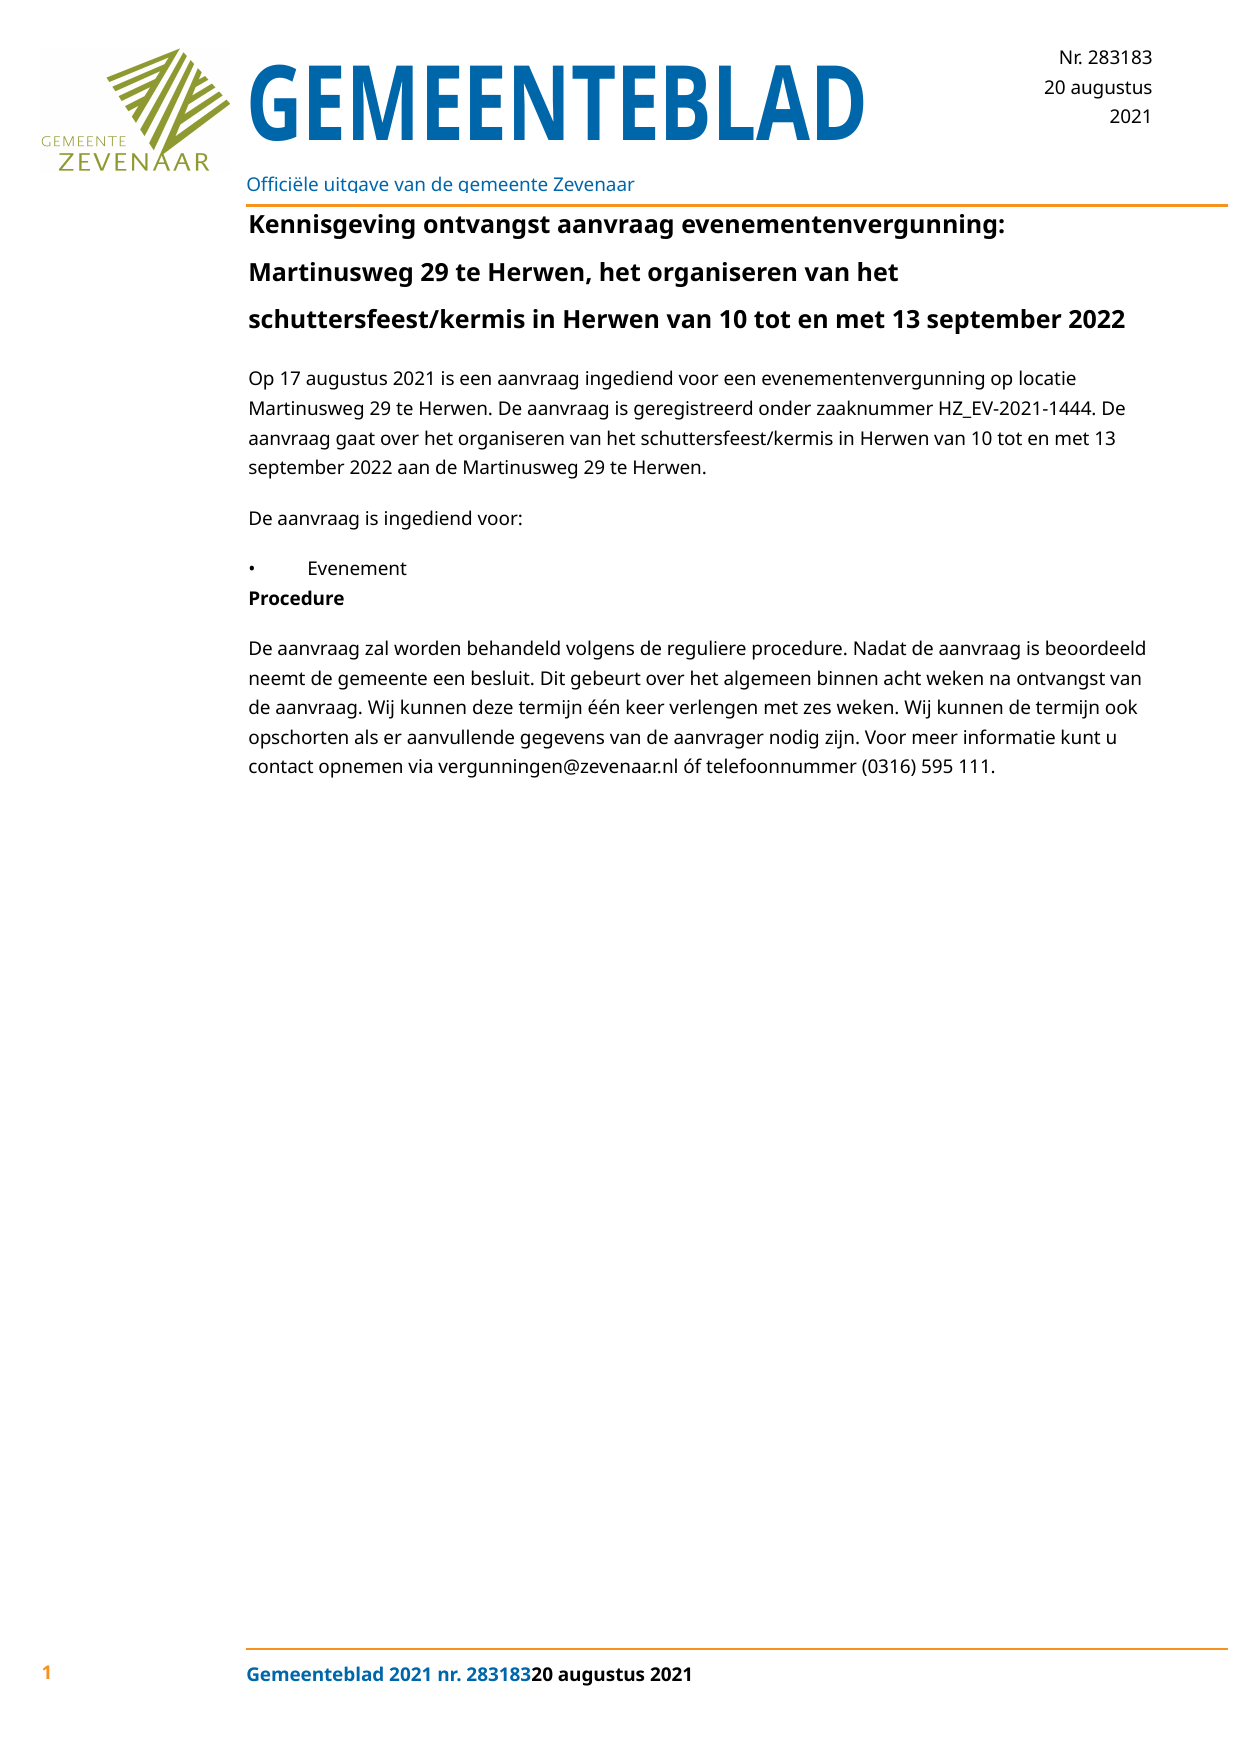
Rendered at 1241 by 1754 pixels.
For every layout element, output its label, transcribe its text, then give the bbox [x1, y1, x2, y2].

text De aanvraag zal worden behandeld volgens de reguliere procedure. Nadat de aanvraag is beoordeeld neemt de gemeente een besluit. Dit gebeurt over het algemeen binnen acht weken na ontvangst van de aanvraag. Wij kunnen deze termijn één keer verlengen met zes weken. Wij kunnen de termijn ook opschorten als er aanvullende gegevens van de aanvrager nodig zijn. Voor meer informatie kunt u contact opnemen via vergunningen@zevenaar.nl óf telefoonnummer (0316) 595 111. [248, 635, 1152, 779]
text Kennisgeving ontvangst aanvraag evenementenvergunning: Martinusweg 29 te Herwen, het organiseren van het schuttersfeest/kermis in Herwen van 10 tot en met 13 september 2022 [248, 207, 1152, 336]
picture [41, 47, 231, 172]
text De aanvraag is ingediend voor: [248, 505, 1152, 530]
list Evenement [248, 555, 1152, 581]
text Procedure [248, 585, 1152, 610]
text Op 17 augustus 2021 is een aanvraag ingediend voor een evenementenvergunning op locatie Martinusweg 29 te Herwen. De aanvraag is geregistreerd onder zaaknummer HZ_EV-2021-1444. De aanvraag gaat over het organiseren van het schuttersfeest/kermis in Herwen van 10 tot en met 13 september 2022 aan de Martinusweg 29 te Herwen. [248, 366, 1152, 480]
